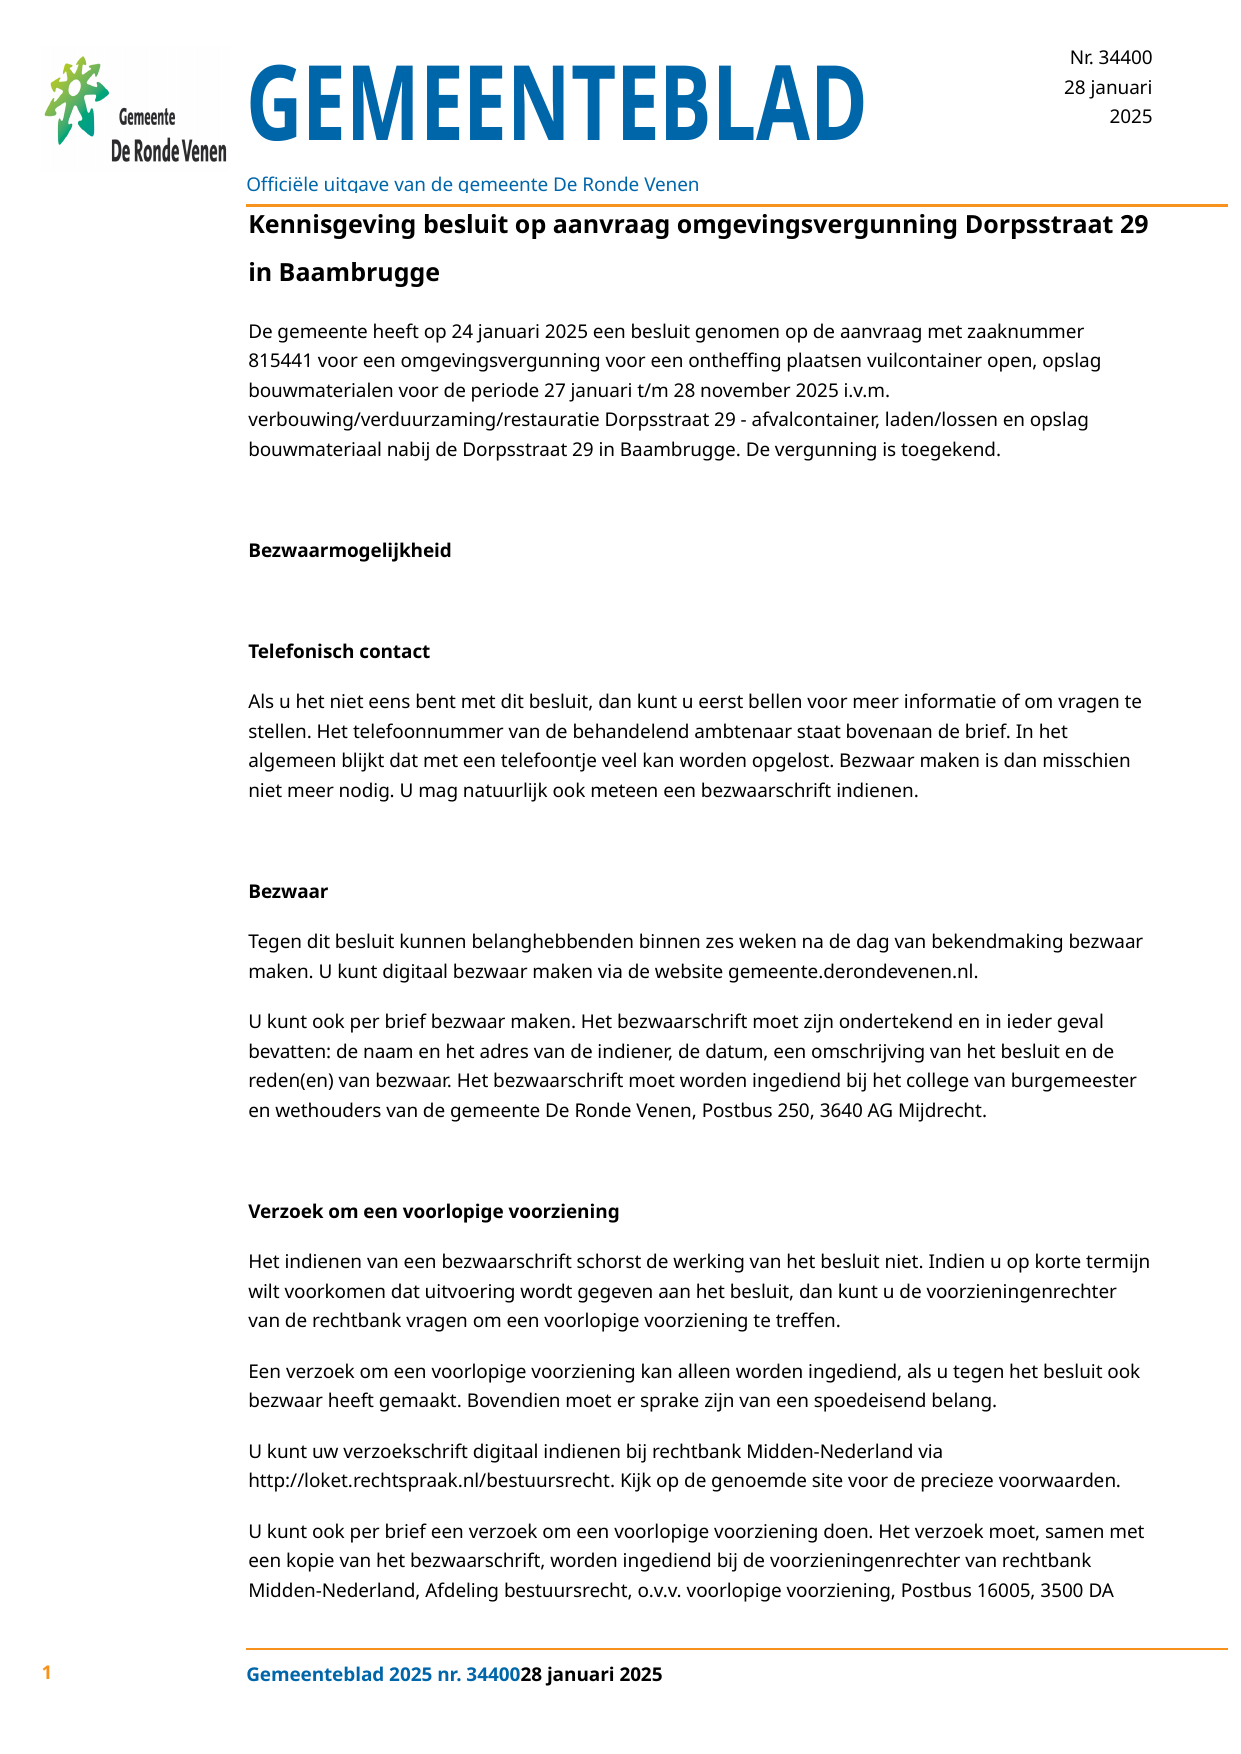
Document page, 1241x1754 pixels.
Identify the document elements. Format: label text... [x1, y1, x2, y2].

text Tegen dit besluit kunnen belanghebbenden binnen zes weken na de dag van bekendmaking bezwaar maken. U kunt digitaal bezwaar maken via de website gemeente.derondevenen.nl. [248, 928, 1152, 984]
text Bezwaar [248, 878, 1152, 904]
text Een verzoek om een voorlopige voorziening kan alleen worden ingediend, als u tegen het besluit ook bezwaar heeft gemaakt. Bovendien moet er sprake zijn van een spoedeisend belang. [248, 1358, 1152, 1413]
text Het indienen van een bezwaarschrift schorst de werking van het besluit niet. Indien u op korte termijn wilt voorkomen dat uitvoering wordt gegeven aan het besluit, dan kunt u de voorzieningenrechter van de rechtbank vragen om een voorlopige voorziening te treffen. [248, 1248, 1152, 1333]
text U kunt uw verzoekschrift digitaal indienen bij rechtbank Midden-Nederland via http://loket.rechtspraak.nl/bestuursrecht. Kijk op de genoemde site voor de precieze voorwaarden. [248, 1438, 1152, 1493]
picture [41, 47, 231, 172]
text U kunt ook per brief bezwaar maken. Het bezwaarschrift moet zijn ondertekend en in ieder geval bevatten: de naam en het adres van de indiener, de datum, een omschrijving van het besluit en de reden(en) van bezwaar. Het bezwaarschrift moet worden ingediend bij het college van burgemeester en wethouders van de gemeente De Ronde Venen, Postbus 250, 3640 AG Mijdrecht. [248, 1008, 1152, 1123]
text Bezwaarmogelijkheid [248, 537, 1152, 563]
text Als u het niet eens bent met dit besluit, dan kunt u eerst bellen voor meer informatie of om vragen te stellen. Het telefoonnummer van de behandelend ambtenaar staat bovenaan de brief. In het algemeen blijkt dat met een telefoontje veel kan worden opgelost. Bezwaar maken is dan misschien niet meer nodig. U mag natuurlijk ook meteen een bezwaarschrift indienen. [248, 688, 1152, 803]
text Verzoek om een voorlopige voorziening [248, 1198, 1152, 1224]
text De gemeente heeft op 24 januari 2025 een besluit genomen op de aanvraag met zaaknummer 815441 voor een omgevingsvergunning voor een ontheffing plaatsen vuilcontainer open, opslag bouwmaterialen voor de periode 27 januari t/m 28 november 2025 i.v.m. verbouwing/verduurzaming/restauratie Dorpsstraat 29 - afvalcontainer, laden/lossen en opslag bouwmateriaal nabij de Dorpsstraat 29 in Baambrugge. De vergunning is toegekend. [248, 318, 1152, 462]
text Telefonisch contact [248, 638, 1152, 664]
text Kennisgeving besluit op aanvraag omgevingsvergunning Dorpsstraat 29 in Baambrugge [248, 207, 1152, 288]
text U kunt ook per brief een verzoek om een voorlopige voorziening doen. Het verzoek moet, samen met een kopie van het bezwaarschrift, worden ingediend bij de voorzieningenrechter van rechtbank Midden-Nederland, Afdeling bestuursrecht, o.v.v. voorlopige voorziening, Postbus 16005, 3500 DA [248, 1518, 1152, 1603]
